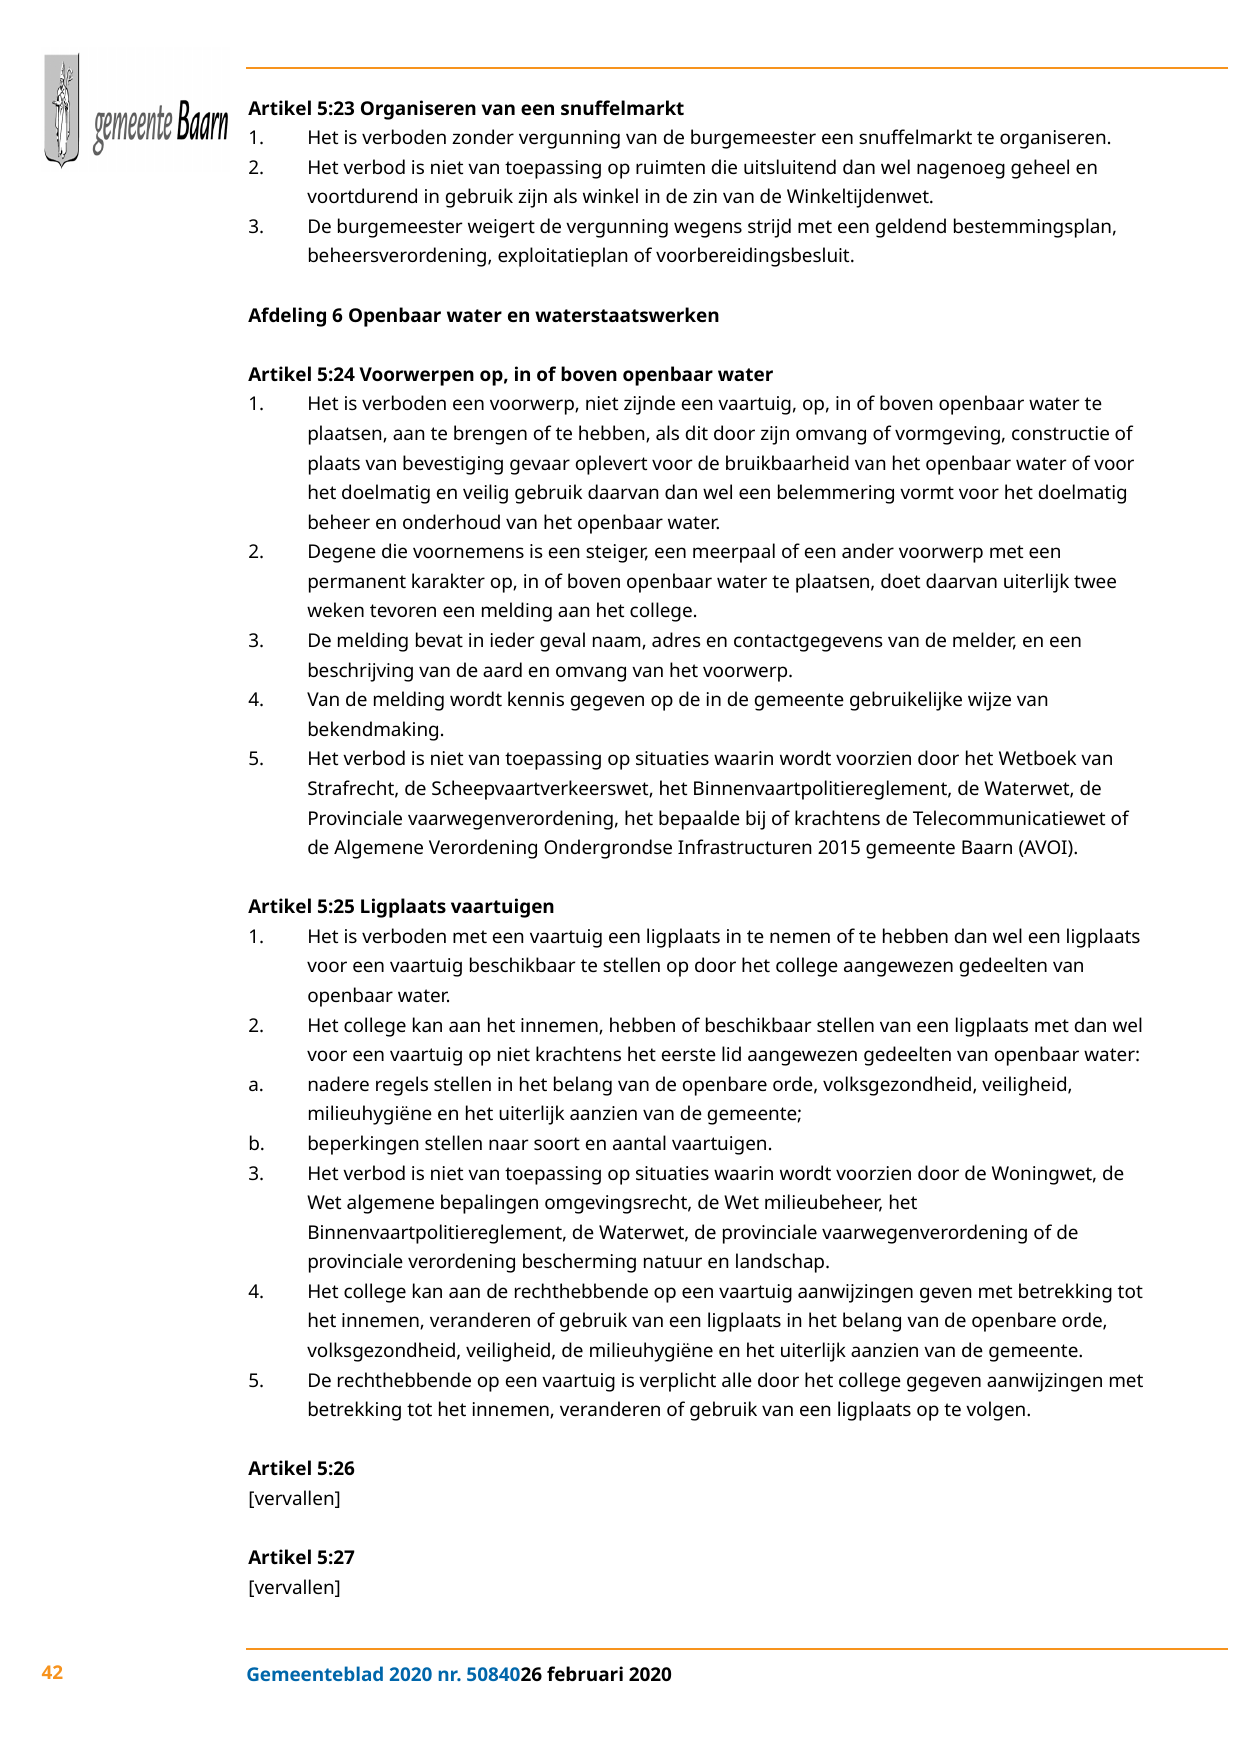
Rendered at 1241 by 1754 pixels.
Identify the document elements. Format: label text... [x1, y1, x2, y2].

text [vervallen] [248, 1485, 1152, 1511]
list Het college kan aan de rechthebbende op een vaartuig aanwijzingen geven met betrekking tot het innemen, veranderen of gebruik van een ligplaats in het belang van de openbare orde, volksgezondheid, veiligheid, de milieuhygiëne en het uiterlijk aanzien van de gemeente. [248, 1278, 1152, 1363]
text Artikel 5:23 Organiseren van een snuffelmarkt [248, 95, 1152, 121]
text Afdeling 6 Openbaar water en waterstaatswerken [248, 302, 1152, 328]
text Artikel 5:26 [248, 1456, 1152, 1481]
list De melding bevat in ieder geval naam, adres en contactgegevens van de melder, en een beschrijving van de aard en omvang van het voorwerp. [248, 627, 1152, 683]
list Het college kan aan het innemen, hebben of beschikbaar stellen van een ligplaats met dan wel voor een vaartuig op niet krachtens het eerste lid aangewezen gedeelten van openbaar water: [248, 1012, 1152, 1067]
picture [41, 47, 231, 172]
list Het is verboden zonder vergunning van de burgemeester een snuffelmarkt te organiseren. [248, 124, 1152, 150]
text [vervallen] [248, 1574, 1152, 1600]
text Artikel 5:24 Voorwerpen op, in of boven openbaar water [248, 361, 1152, 387]
list Het is verboden met een vaartuig een ligplaats in te nemen of te hebben dan wel een ligplaats voor een vaartuig beschikbaar te stellen op door het college aangewezen gedeelten van openbaar water. [248, 923, 1152, 1008]
list Het is verboden een voorwerp, niet zijnde een vaartuig, op, in of boven openbaar water te plaatsen, aan te brengen of te hebben, als dit door zijn omvang of vormgeving, constructie of plaats van bevestiging gevaar oplevert voor de bruikbaarheid van het openbaar water of voor het doelmatig en veilig gebruik daarvan dan wel een belemmering vormt voor het doelmatig beheer en onderhoud van het openbaar water. [248, 391, 1152, 535]
text Artikel 5:27 [248, 1544, 1152, 1570]
list Het verbod is niet van toepassing op ruimten die uitsluitend dan wel nagenoeg geheel en voortdurend in gebruik zijn als winkel in de zin van de Winkeltijdenwet. [248, 154, 1152, 209]
list beperkingen stellen naar soort en aantal vaartuigen. [248, 1130, 1152, 1156]
list Van de melding wordt kennis gegeven op de in de gemeente gebruikelijke wijze van bekendmaking. [248, 686, 1152, 742]
list Degene die voornemens is een steiger, een meerpaal of een ander voorwerp met een permanent karakter op, in of boven openbaar water te plaatsen, doet daarvan uiterlijk twee weken tevoren een melding aan het college. [248, 538, 1152, 623]
text Artikel 5:25 Ligplaats vaartuigen [248, 893, 1152, 919]
list Het verbod is niet van toepassing op situaties waarin wordt voorzien door het Wetboek van Strafrecht, de Scheepvaartverkeerswet, het Binnenvaartpolitiereglement, de Waterwet, de Provinciale vaarwegenverordening, het bepaalde bij of krachtens de Telecommunicatiewet of de Algemene Verordening Ondergrondse Infrastructuren 2015 gemeente Baarn (AVOI). [248, 746, 1152, 860]
list nadere regels stellen in het belang van de openbare orde, volksgezondheid, veiligheid, milieuhygiëne en het uiterlijk aanzien van de gemeente; [248, 1071, 1152, 1126]
list De rechthebbende op een vaartuig is verplicht alle door het college gegeven aanwijzingen met betrekking tot het innemen, veranderen of gebruik van een ligplaats op te volgen. [248, 1367, 1152, 1422]
list Het verbod is niet van toepassing op situaties waarin wordt voorzien door de Woningwet, de Wet algemene bepalingen omgevingsrecht, de Wet milieubeheer, het Binnenvaartpolitiereglement, de Waterwet, de provinciale vaarwegenverordening of de provinciale verordening bescherming natuur en landschap. [248, 1160, 1152, 1274]
list De burgemeester weigert de vergunning wegens strijd met een geldend bestemmingsplan, beheersverordening, exploitatieplan of voorbereidingsbesluit. [248, 213, 1152, 268]
